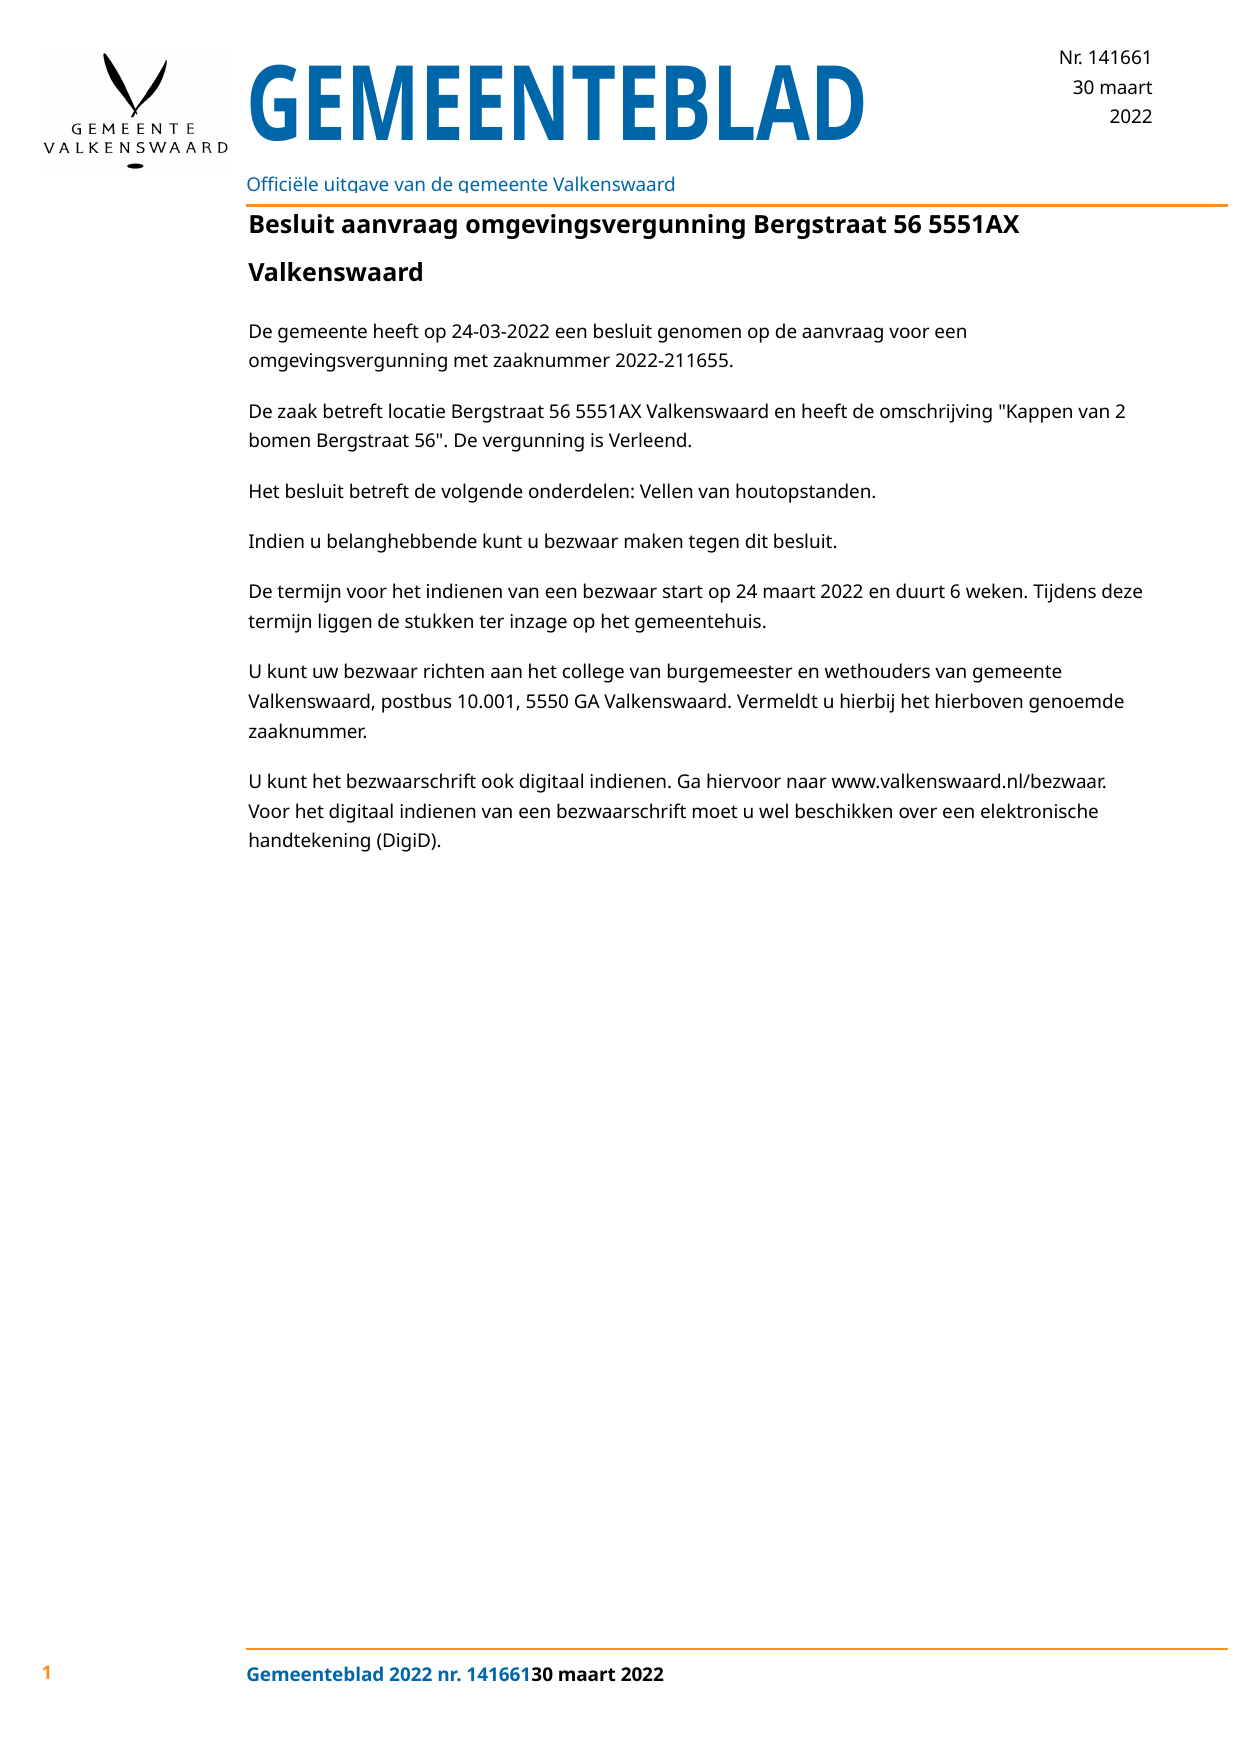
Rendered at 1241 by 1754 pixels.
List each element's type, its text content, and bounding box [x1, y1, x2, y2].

text De gemeente heeft op 24-03-2022 een besluit genomen op de aanvraag voor een omgevingsvergunning met zaaknummer 2022-211655. [248, 318, 1152, 373]
text U kunt het bezwaarschrift ook digitaal indienen. Ga hiervoor naar www.valkenswaard.nl/bezwaar. Voor het digitaal indienen van een bezwaarschrift moet u wel beschikken over een elektronische handtekening (DigiD). [248, 768, 1152, 853]
text De termijn voor het indienen van een bezwaar start op 24 maart 2022 en duurt 6 weken. Tijdens deze termijn liggen de stukken ter inzage op het gemeentehuis. [248, 579, 1152, 634]
text U kunt uw bezwaar richten aan het college van burgemeester en wethouders van gemeente Valkenswaard, postbus 10.001, 5550 GA Valkenswaard. Vermeldt u hierbij het hierboven genoemde zaaknummer. [248, 659, 1152, 744]
picture [41, 47, 231, 172]
text Het besluit betreft de volgende onderdelen: Vellen van houtopstanden. [248, 478, 1152, 504]
text Besluit aanvraag omgevingsvergunning Bergstraat 56 5551AX Valkenswaard [248, 207, 1152, 288]
text De zaak betreft locatie Bergstraat 56 5551AX Valkenswaard en heeft de omschrijving "Kappen van 2 bomen Bergstraat 56". De vergunning is Verleend. [248, 398, 1152, 453]
text Indien u belanghebbende kunt u bezwaar maken tegen dit besluit. [248, 528, 1152, 554]
